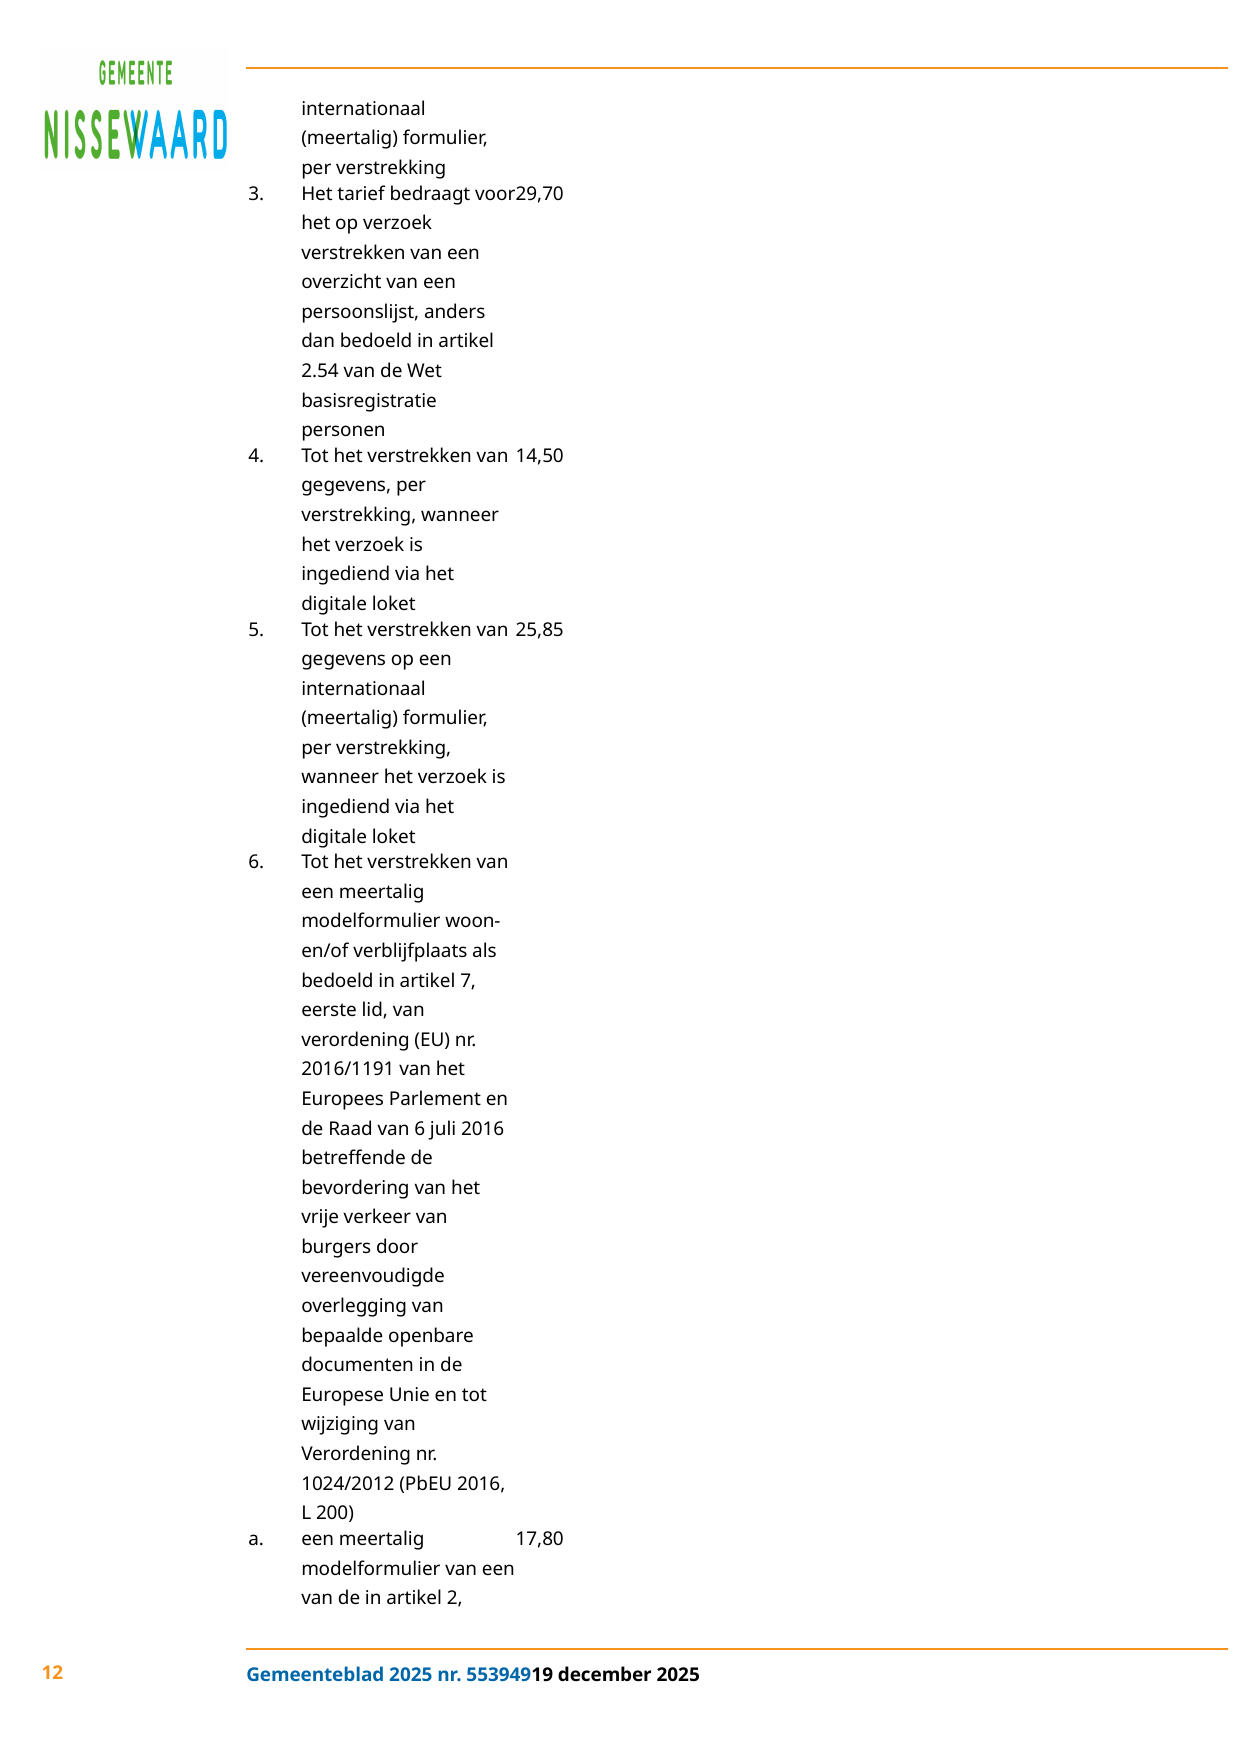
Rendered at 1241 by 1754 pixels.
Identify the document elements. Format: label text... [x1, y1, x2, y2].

table_cell [834, 180, 886, 442]
table_cell [621, 1525, 674, 1610]
table_cell a. [248, 1525, 301, 1610]
table_cell [834, 849, 886, 1525]
table_cell 29,70 [515, 180, 568, 442]
table_cell [1099, 616, 1152, 848]
table_cell [568, 95, 621, 180]
table_cell [940, 180, 992, 442]
table_cell [568, 180, 621, 442]
table_cell [940, 95, 992, 180]
table_cell [674, 1525, 727, 1610]
table_cell [621, 95, 674, 180]
table_cell 17,80 [515, 1525, 568, 1610]
table_cell [621, 180, 674, 442]
table_cell [886, 95, 939, 180]
table_cell [1099, 95, 1152, 180]
table_cell [780, 616, 833, 848]
table_cell [568, 1525, 621, 1610]
table_cell 25,85 [515, 616, 568, 848]
table_cell [674, 180, 727, 442]
table_cell [674, 95, 727, 180]
table_cell [940, 1525, 992, 1610]
table_cell [515, 95, 568, 180]
table_cell [728, 180, 780, 442]
table_cell Tot het verstrekken van een meertalig modelformulier woon- en/of verblijfplaats als bedoeld in artikel 7, eerste lid, van verordening (EU) nr. 2016/1191 van het Europees Parlement en de Raad van 6 juli 2016 betreffende de bevordering van het vrije verkeer van burgers door vereenvoudigde overlegging van bepaalde openbare documenten in de Europese Unie en tot wijziging van Verordening nr. 1024/2012 (PbEU 2016, L 200) [301, 849, 515, 1525]
table_cell [886, 442, 939, 616]
table_cell [940, 442, 992, 616]
table_cell Het tarief bedraagt voor het op verzoek verstrekken van een overzicht van een persoonslijst, anders dan bedoeld in artikel 2.54 van de Wet basisregistratie personen [301, 180, 515, 442]
table_cell [728, 1525, 780, 1610]
table_cell [834, 442, 886, 616]
table_cell [886, 849, 939, 1525]
table_cell [1099, 849, 1152, 1525]
table_cell [993, 442, 1046, 616]
table_cell [568, 849, 621, 1525]
table_cell [780, 180, 833, 442]
table_cell [674, 849, 727, 1525]
table_cell [728, 849, 780, 1525]
table_cell [1099, 442, 1152, 616]
table_cell 5. [248, 616, 301, 848]
table_cell een meertalig modelformulier van een van de in artikel 2, [301, 1525, 515, 1610]
table_cell [1046, 1525, 1098, 1610]
table_cell 6. [248, 849, 301, 1525]
table_cell [993, 180, 1046, 442]
picture [41, 47, 231, 172]
table_cell [515, 849, 568, 1525]
table_cell [940, 616, 992, 848]
table_cell [728, 95, 780, 180]
table_cell [1046, 95, 1098, 180]
table_cell 3. [248, 180, 301, 442]
table_cell [1046, 180, 1098, 442]
table_cell [886, 616, 939, 848]
table_cell [674, 616, 727, 848]
table_cell [940, 849, 992, 1525]
table_cell [568, 616, 621, 848]
table_cell [834, 616, 886, 848]
table_cell [780, 442, 833, 616]
table_cell [728, 616, 780, 848]
table_cell Tot het verstrekken van gegevens, per verstrekking, wanneer het verzoek is ingediend via het digitale loket [301, 442, 515, 616]
table_cell [1099, 180, 1152, 442]
table_cell [993, 95, 1046, 180]
table_cell [621, 442, 674, 616]
table_cell [1046, 442, 1098, 616]
table_cell [886, 1525, 939, 1610]
table_cell [248, 95, 301, 180]
table_cell [568, 442, 621, 616]
table_cell [621, 616, 674, 848]
table_cell 14,50 [515, 442, 568, 616]
table_cell [621, 849, 674, 1525]
table_cell [674, 442, 727, 616]
table_cell [780, 1525, 833, 1610]
table_cell Tot het verstrekken van gegevens op een internationaal (meertalig) formulier, per verstrekking, wanneer het verzoek is ingediend via het digitale loket [301, 616, 515, 848]
table_cell internationaal (meertalig) formulier, per verstrekking [301, 95, 515, 180]
table_cell [834, 95, 886, 180]
table_cell 4. [248, 442, 301, 616]
table_cell [780, 849, 833, 1525]
table_cell [834, 1525, 886, 1610]
table_cell [993, 849, 1046, 1525]
table_cell [728, 442, 780, 616]
table_cell [1046, 616, 1098, 848]
table_cell [993, 1525, 1046, 1610]
table_cell [780, 95, 833, 180]
table_cell [886, 180, 939, 442]
table_cell [1099, 1525, 1152, 1610]
table_cell [1046, 849, 1098, 1525]
table_cell [993, 616, 1046, 848]
